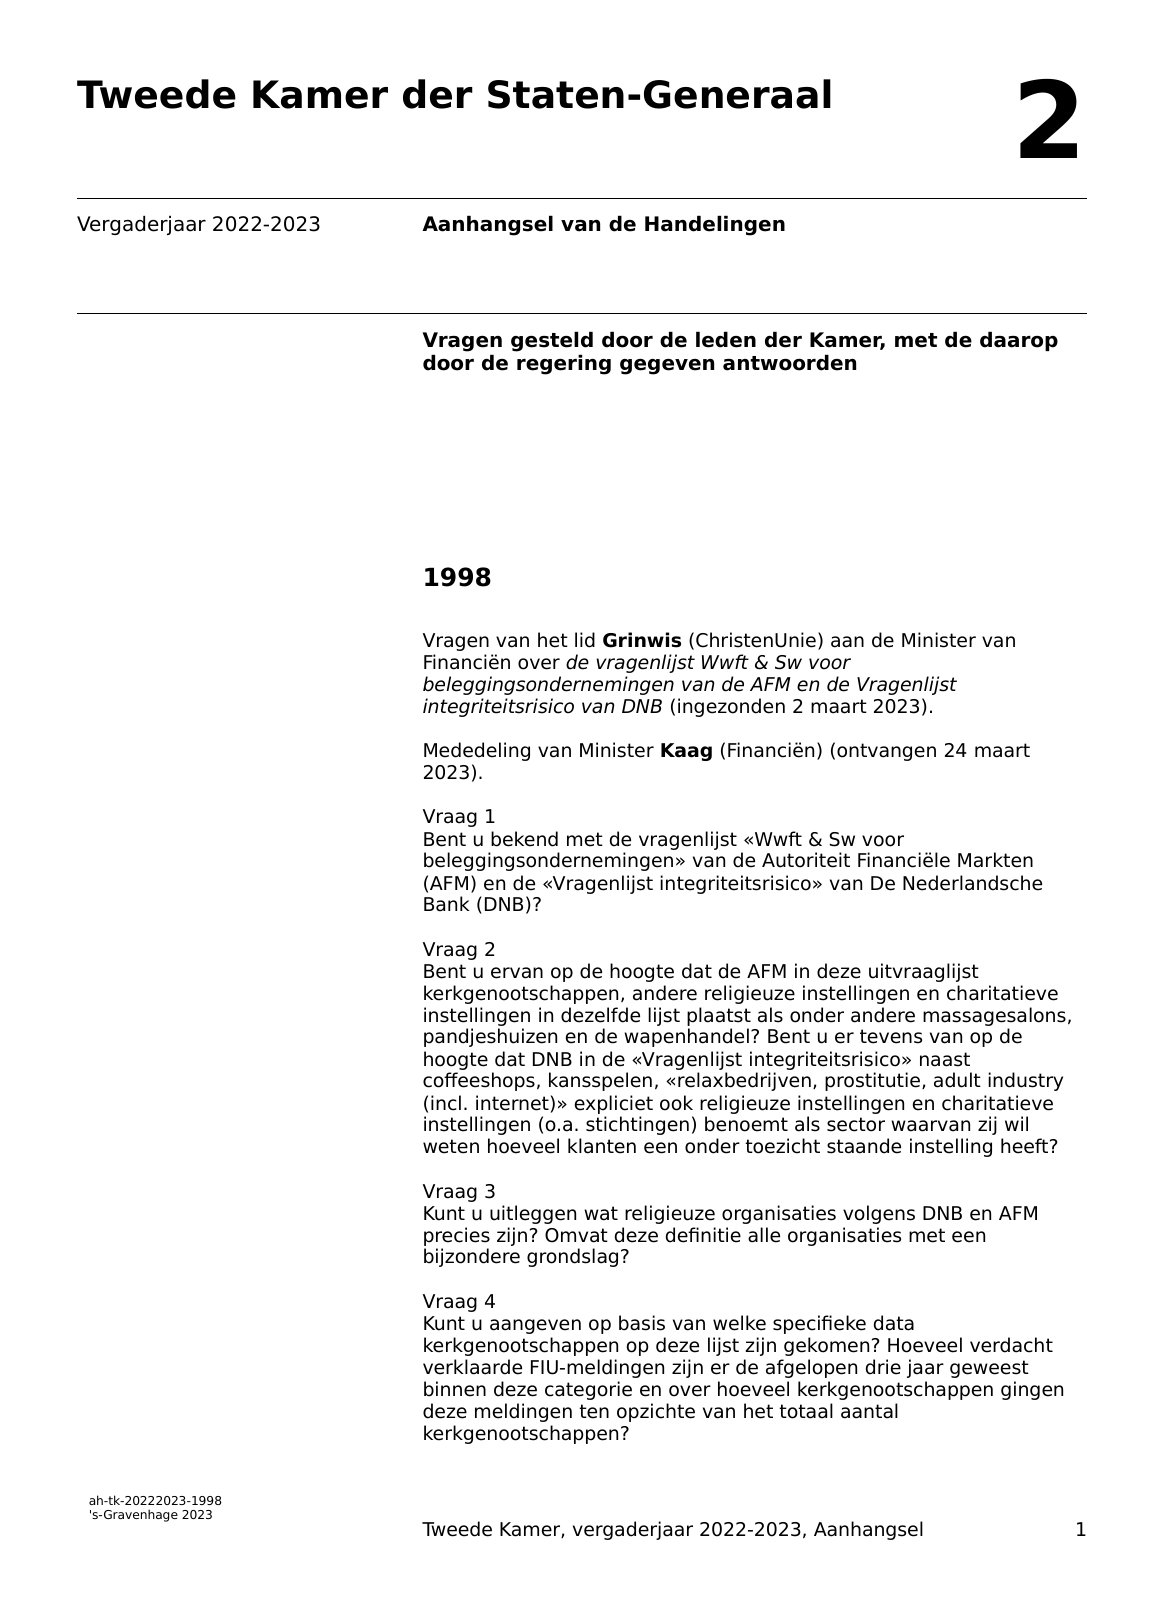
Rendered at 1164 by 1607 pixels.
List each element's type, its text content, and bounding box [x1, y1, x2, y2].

table_cell Aanhangsel van de Handelingen [422, 199, 1087, 313]
table_cell [77, 314, 422, 375]
table_cell Vragen gesteld door de leden der Kamer, met de daarop door de regering gegeven antwoorden [422, 314, 1087, 375]
text Bent u bekend met de vragenlijst «Wwft & Sw voor beleggingsondernemingen» van de Autoriteit Financiële Markten (AFM) en de «Vragenlijst integriteitsrisico» van De Nederlandsche Bank (DNB)? [422, 828, 1087, 916]
text 1998 [422, 563, 1087, 592]
text Vragen van het lid Grinwis (ChristenUnie) aan de Minister van Financiën over de vragenlijst Wwft & Sw voor beleggingsondernemingen van de AFM en de Vragenlijst integriteitsrisico van DNB (ingezonden 2 maart 2023). [422, 630, 1087, 718]
table_cell Vergaderjaar 2022-2023 [77, 199, 422, 313]
text 's-Gravenhage 2023 [88, 1508, 323, 1522]
table_header 2 [886, 59, 1087, 198]
text Vraag 3 [422, 1181, 1087, 1202]
text Vraag 4 [422, 1291, 1087, 1313]
table_header Tweede Kamer der Staten-Generaal [77, 59, 886, 198]
text ah-tk-20222023-1998 [88, 1494, 323, 1508]
text Vraag 2 [422, 938, 1087, 961]
text Bent u ervan op de hoogte dat de AFM in deze uitvraaglijst kerkgenootschappen, andere religieuze instellingen en charitatieve instellingen in dezelfde lijst plaatst als onder andere massagesalons, pandjeshuizen en de wapenhandel? Bent u er tevens van op de hoogte dat DNB in de «Vragenlijst integriteitsrisico» naast coffeeshops, kansspelen, «relaxbedrijven, prostitutie, adult industry (incl. internet)» expliciet ook religieuze instellingen en charitatieve instellingen (o.a. stichtingen) benoemt als sector waarvan zij wil weten hoeveel klanten een onder toezicht staande instelling heeft? [422, 961, 1087, 1158]
text Vraag 1 [422, 806, 1087, 828]
text Kunt u aangeven op basis van welke specifieke data kerkgenootschappen op deze lijst zijn gekomen? Hoeveel verdacht verklaarde FIU-meldingen zijn er de afgelopen drie jaar geweest binnen deze categorie en over hoeveel kerkgenootschappen gingen deze meldingen ten opzichte van het totaal aantal kerkgenootschappen? [422, 1313, 1087, 1444]
text Mededeling van Minister Kaag (Financiën) (ontvangen 24 maart 2023). [422, 740, 1087, 784]
text Kunt u uitleggen wat religieuze organisaties volgens DNB en AFM precies zijn? Omvat deze definitie alle organisaties met een bijzondere grondslag? [422, 1202, 1087, 1268]
